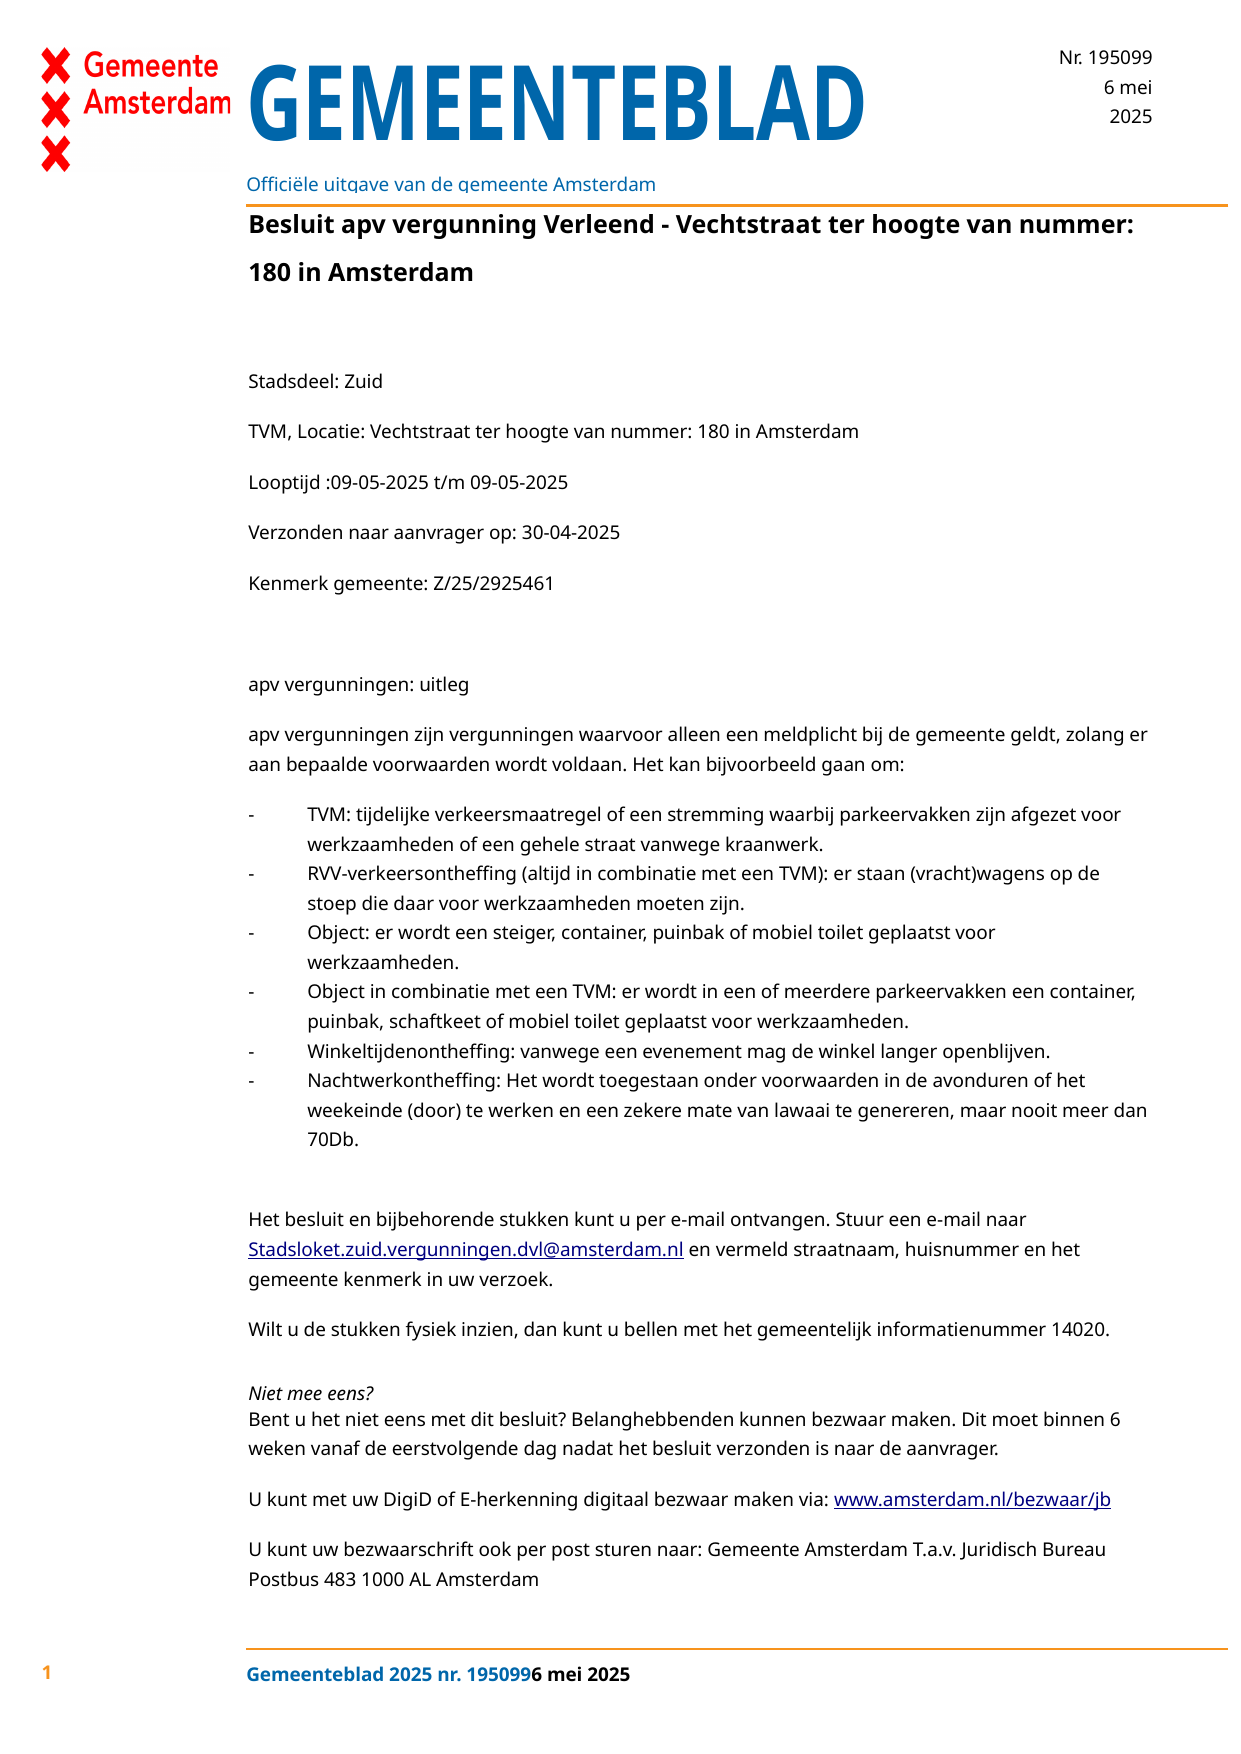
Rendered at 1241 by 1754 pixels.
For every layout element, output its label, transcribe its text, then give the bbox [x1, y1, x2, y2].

list TVM: tijdelijke verkeersmaatregel of een stremming waarbij parkeervakken zijn afgezet voor werkzaamheden of een gehele straat vanwege kraanwerk. [248, 801, 1152, 857]
text apv vergunningen zijn vergunningen waarvoor alleen een meldplicht bij de gemeente geldt, zolang er aan bepaalde voorwaarden wordt voldaan. Het kan bijvoorbeeld gaan om: [248, 721, 1152, 777]
text Stadsdeel: Zuid [248, 368, 1152, 394]
picture [41, 47, 231, 172]
text Besluit apv vergunning Verleend - Vechtstraat ter hoogte van nummer: 180 in Amsterdam [248, 207, 1152, 288]
text Verzonden naar aanvrager op: 30-04-2025 [248, 519, 1152, 545]
text TVM, Locatie: Vechtstraat ter hoogte van nummer: 180 in Amsterdam [248, 419, 1152, 444]
text Wilt u de stukken fysiek inzien, dan kunt u bellen met het gemeentelijk informatienummer 14020. [248, 1316, 1152, 1342]
text Het besluit en bijbehorende stukken kunt u per e-mail ontvangen. Stuur een e-mail naar Stadsloket.zuid.vergunningen.dvl@amsterdam.nl en vermeld straatnaam, huisnummer en het gemeente kenmerk in uw verzoek. [248, 1207, 1152, 1292]
list Nachtwerkontheffing: Het wordt toegestaan onder voorwaarden in de avonduren of het weekeinde (door) te werken en een zekere mate van lawaai te genereren, maar nooit meer dan 70Db. [248, 1067, 1152, 1152]
text Looptijd :09-05-2025 t/m 09-05-2025 [248, 469, 1152, 495]
text Bent u het niet eens met dit besluit? Belanghebbenden kunnen bezwaar maken. Dit moet binnen 6 weken vanaf de eerstvolgende dag nadat het besluit verzonden is naar de aanvrager. [248, 1406, 1152, 1461]
text U kunt met uw DigiD of E-herkenning digitaal bezwaar maken via: www.amsterdam.nl/bezwaar/jb [248, 1486, 1152, 1512]
text Kenmerk gemeente: Z/25/2925461 [248, 570, 1152, 596]
list Object: er wordt een steiger, container, puinbak of mobiel toilet geplaatst voor werkzaamheden. [248, 919, 1152, 975]
list RVV-verkeersontheffing (altijd in combinatie met een TVM): er staan (vracht)wagens op de stoep die daar voor werkzaamheden moeten zijn. [248, 860, 1152, 916]
text apv vergunningen: uitleg [248, 671, 1152, 697]
text U kunt uw bezwaarschrift ook per post sturen naar: Gemeente Amsterdam T.a.v. Juridisch Bureau Postbus 483 1000 AL Amsterdam [248, 1536, 1152, 1592]
text Niet mee eens? [248, 1380, 1152, 1406]
list Winkeltijdenontheffing: vanwege een evenement mag de winkel langer openblijven. [248, 1038, 1152, 1064]
list Object in combinatie met een TVM: er wordt in een of meerdere parkeervakken een container, puinbak, schaftkeet of mobiel toilet geplaatst voor werkzaamheden. [248, 979, 1152, 1034]
